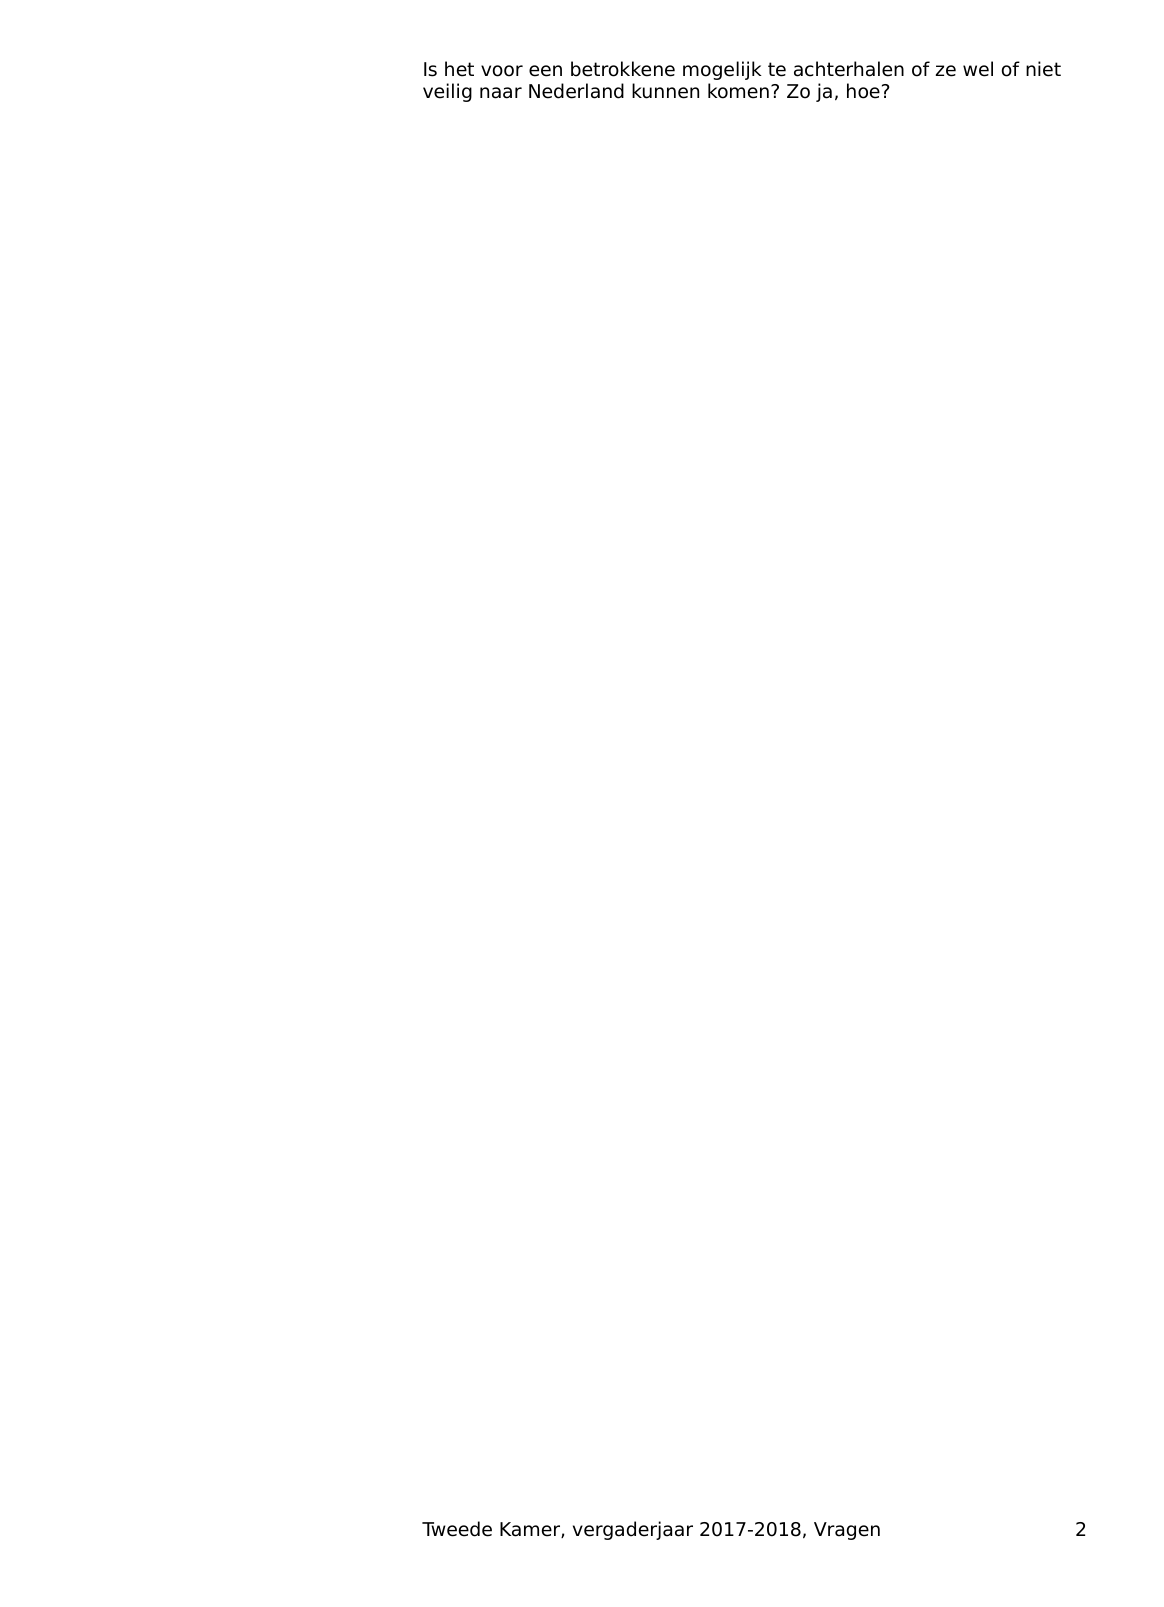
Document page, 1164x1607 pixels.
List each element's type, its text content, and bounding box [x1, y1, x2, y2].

text Is het voor een betrokkene mogelijk te achterhalen of ze wel of niet veilig naar Nederland kunnen komen? Zo ja, hoe? [422, 59, 1087, 103]
